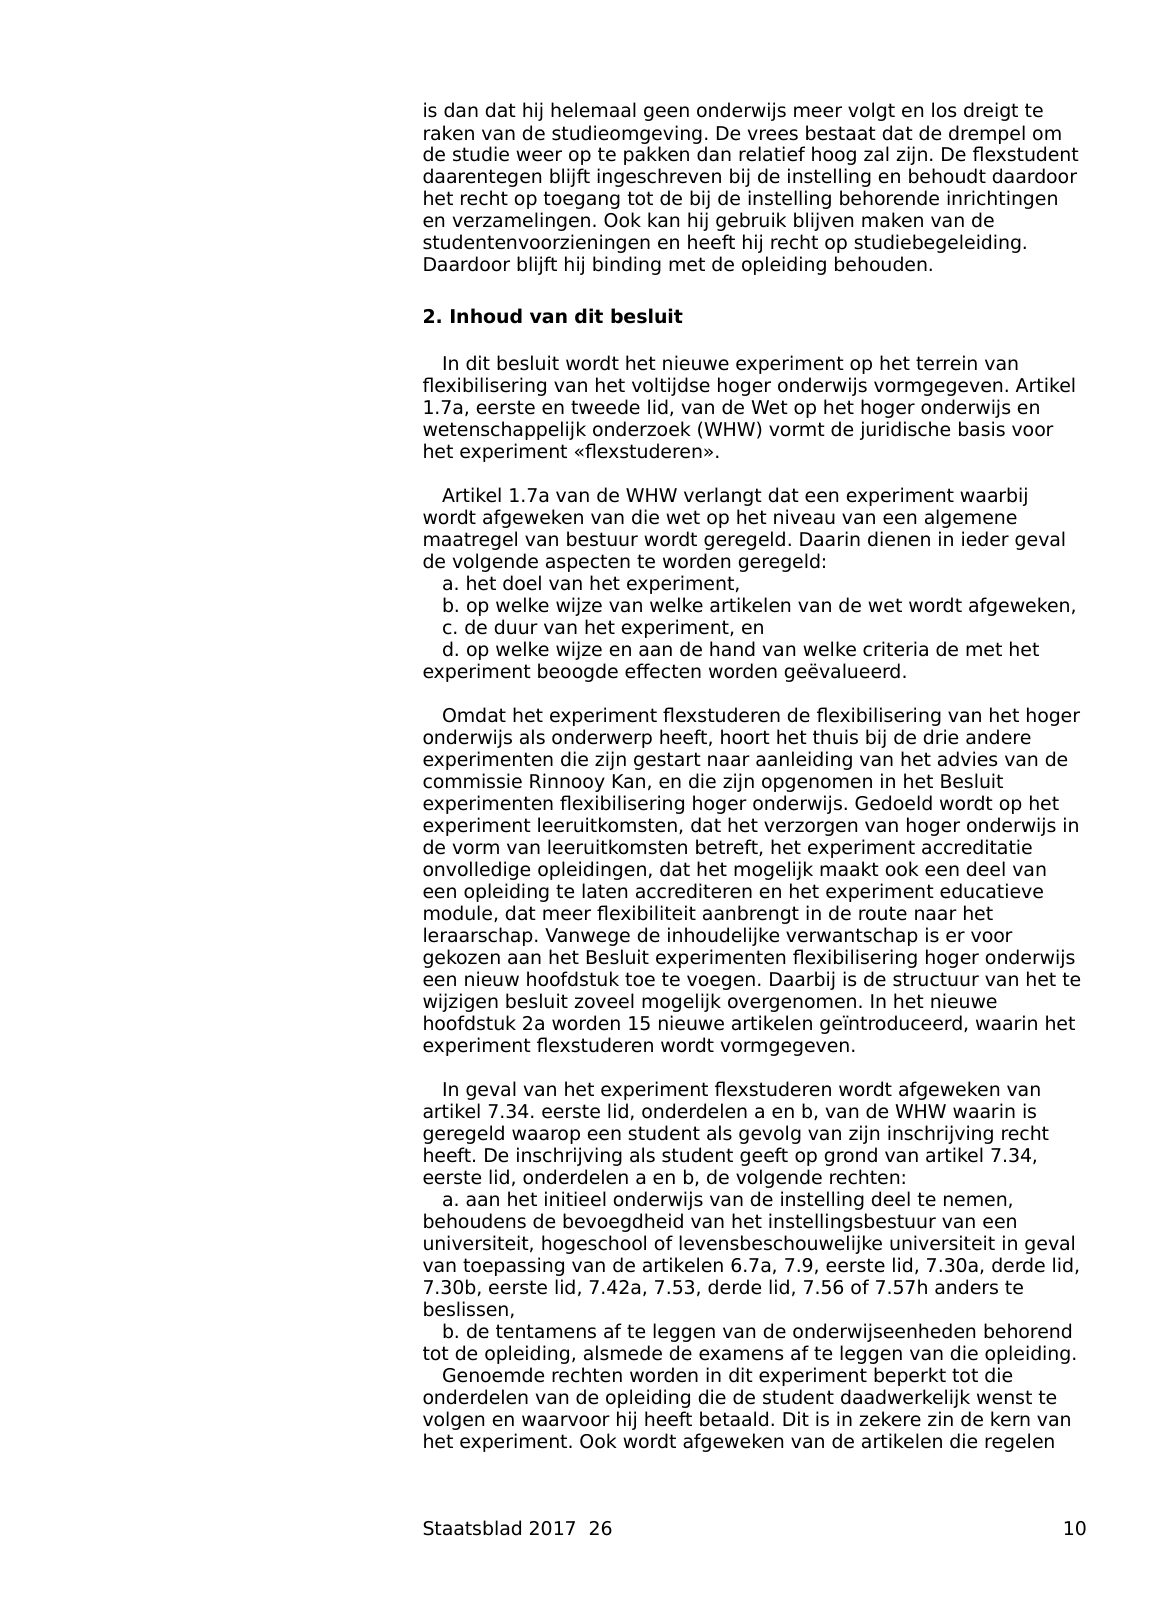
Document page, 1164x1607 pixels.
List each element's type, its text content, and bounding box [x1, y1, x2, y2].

text c. de duur van het experiment, en [422, 617, 1087, 639]
text Omdat het experiment flexstuderen de flexibilisering van het hoger onderwijs als onderwerp heeft, hoort het thuis bij de drie andere experimenten die zijn gestart naar aanleiding van het advies van de commissie Rinnooy Kan, en die zijn opgenomen in het Besluit experimenten flexibilisering hoger onderwijs. Gedoeld wordt op het experiment leeruitkomsten, dat het verzorgen van hoger onderwijs in de vorm van leeruitkomsten betreft, het experiment accreditatie onvolledige opleidingen, dat het mogelijk maakt ook een deel van een opleiding te laten accrediteren en het experiment educatieve module, dat meer flexibiliteit aanbrengt in de route naar het leraarschap. Vanwege de inhoudelijke verwantschap is er voor gekozen aan het Besluit experimenten flexibilisering hoger onderwijs een nieuw hoofdstuk toe te voegen. Daarbij is de structuur van het te wijzigen besluit zoveel mogelijk overgenomen. In het nieuwe hoofdstuk 2a worden 15 nieuwe artikelen geïntroduceerd, waarin het experiment flexstuderen wordt vormgegeven. [422, 705, 1087, 1057]
text In dit besluit wordt het nieuwe experiment op het terrein van flexibilisering van het voltijdse hoger onderwijs vormgegeven. Artikel 1.7a, eerste en tweede lid, van de Wet op het hoger onderwijs en wetenschappelijk onderzoek (WHW) vormt de juridische basis voor het experiment «flexstuderen». [422, 353, 1087, 463]
text In geval van het experiment flexstuderen wordt afgeweken van artikel 7.34. eerste lid, onderdelen a en b, van de WHW waarin is geregeld waarop een student als gevolg van zijn inschrijving recht heeft. De inschrijving als student geeft op grond van artikel 7.34, eerste lid, onderdelen a en b, de volgende rechten: [422, 1079, 1087, 1189]
text is dan dat hij helemaal geen onderwijs meer volgt en los dreigt te raken van de studieomgeving. De vrees bestaat dat de drempel om de studie weer op te pakken dan relatief hoog zal zijn. De flexstudent daarentegen blijft ingeschreven bij de instelling en behoudt daardoor het recht op toegang tot de bij de instelling behorende inrichtingen en verzamelingen. Ook kan hij gebruik blijven maken van de studentenvoorzieningen en heeft hij recht op studiebegeleiding. Daardoor blijft hij binding met de opleiding behouden. [422, 100, 1087, 276]
subtitle 2. Inhoud van dit besluit [422, 306, 1087, 328]
text a. het doel van het experiment, [422, 573, 1087, 595]
text Genoemde rechten worden in dit experiment beperkt tot die onderdelen van de opleiding die de student daadwerkelijk wenst te volgen en waarvoor hij heeft betaald. Dit is in zekere zin de kern van het experiment. Ook wordt afgeweken van de artikelen die regelen [422, 1365, 1087, 1453]
text d. op welke wijze en aan de hand van welke criteria de met het experiment beoogde effecten worden geëvalueerd. [422, 639, 1087, 683]
text b. de tentamens af te leggen van de onderwijseenheden behorend tot de opleiding, alsmede de examens af te leggen van die opleiding. [422, 1321, 1087, 1365]
text b. op welke wijze van welke artikelen van de wet wordt afgeweken, [422, 595, 1087, 617]
text a. aan het initieel onderwijs van de instelling deel te nemen, behoudens de bevoegdheid van het instellingsbestuur van een universiteit, hogeschool of levensbeschouwelijke universiteit in geval van toepassing van de artikelen 6.7a, 7.9, eerste lid, 7.30a, derde lid, 7.30b, eerste lid, 7.42a, 7.53, derde lid, 7.56 of 7.57h anders te beslissen, [422, 1189, 1087, 1321]
text Artikel 1.7a van de WHW verlangt dat een experiment waarbij wordt afgeweken van die wet op het niveau van een algemene maatregel van bestuur wordt geregeld. Daarin dienen in ieder geval de volgende aspecten te worden geregeld: [422, 485, 1087, 573]
